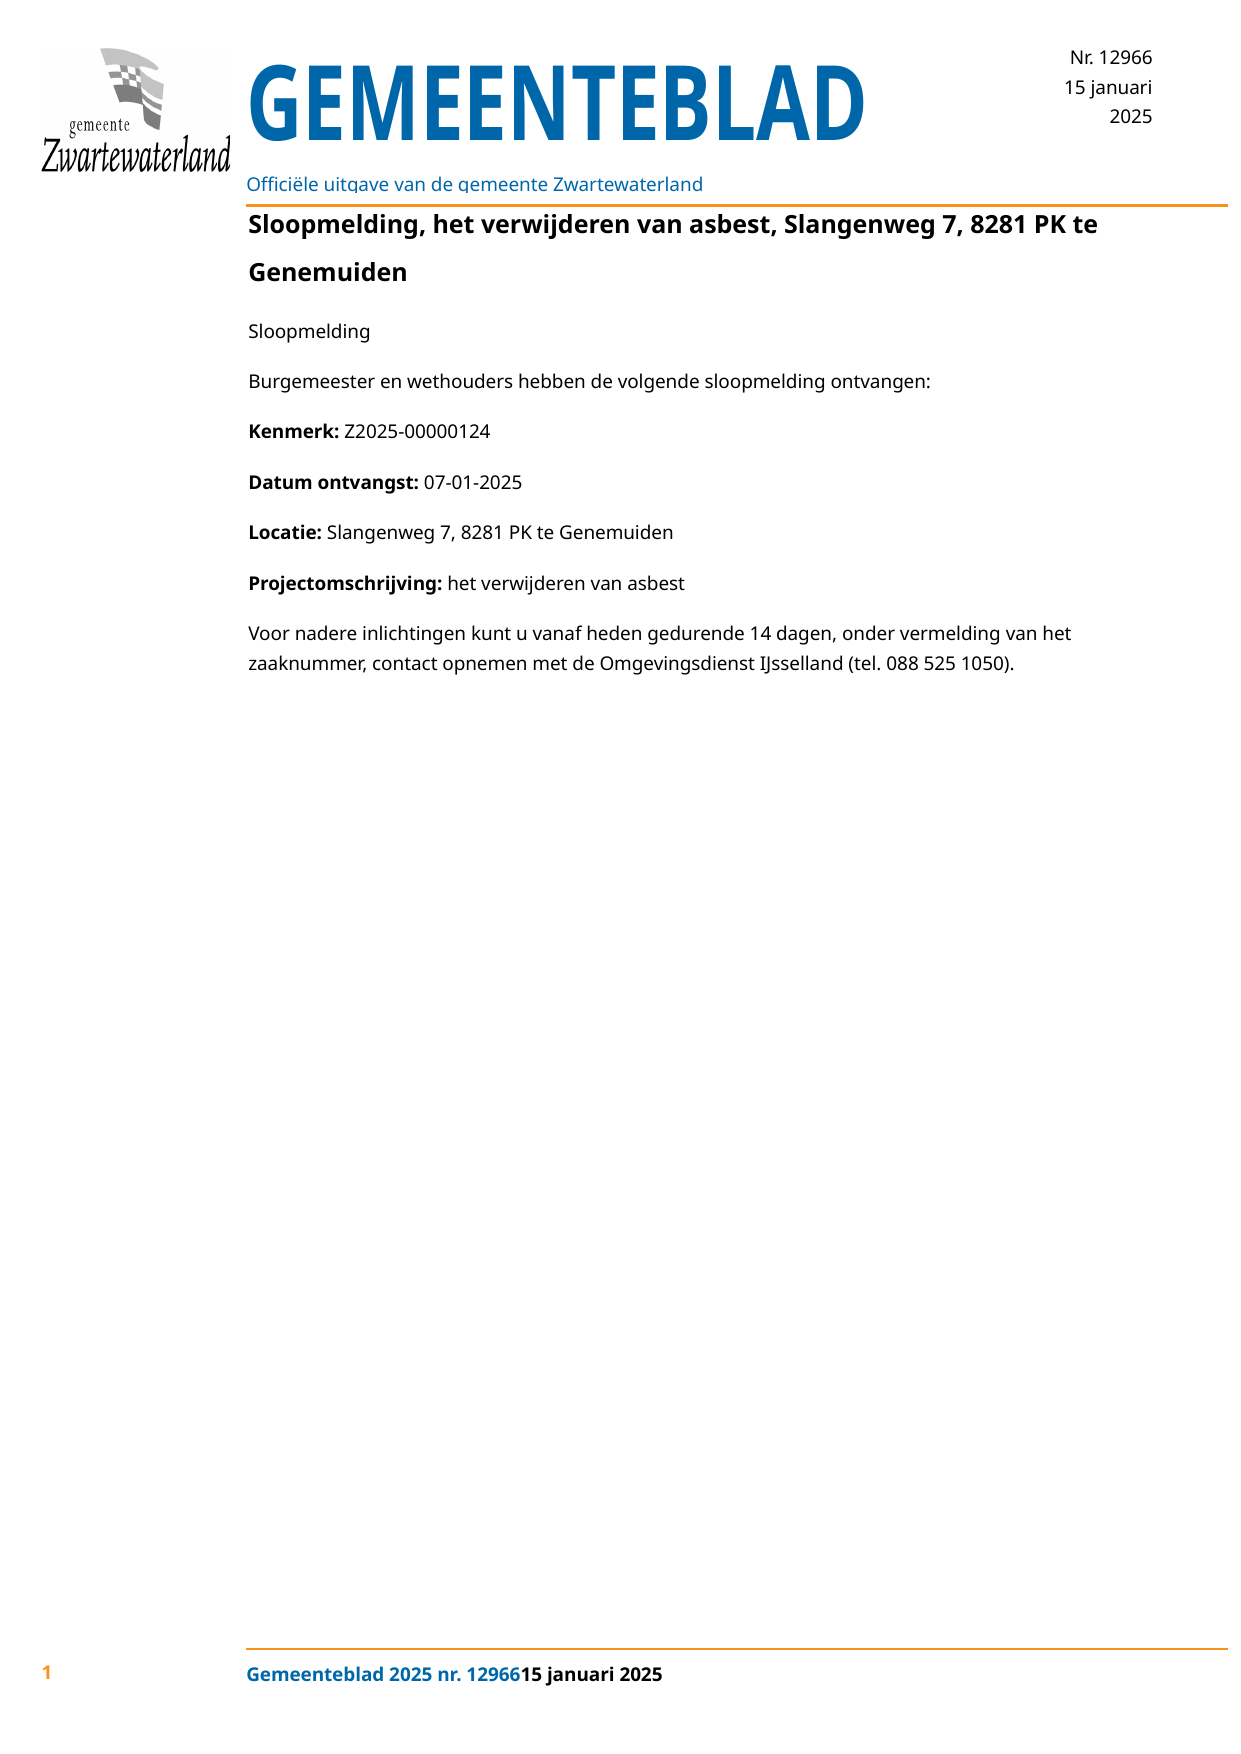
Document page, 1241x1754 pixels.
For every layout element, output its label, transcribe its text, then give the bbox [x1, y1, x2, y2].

text Locatie: Slangenweg 7, 8281 PK te Genemuiden [248, 519, 1152, 545]
text Kenmerk: Z2025-00000124 [248, 419, 1152, 444]
text Sloopmelding, het verwijderen van asbest, Slangenweg 7, 8281 PK te Genemuiden [248, 207, 1152, 288]
text Sloopmelding [248, 318, 1152, 344]
text Datum ontvangst: 07-01-2025 [248, 469, 1152, 495]
picture [41, 47, 231, 172]
text Voor nadere inlichtingen kunt u vanaf heden gedurende 14 dagen, onder vermelding van het zaaknummer, contact opnemen met de Omgevingsdienst IJsselland (tel. 088 525 1050). [248, 620, 1152, 676]
text Burgemeester en wethouders hebben de volgende sloopmelding ontvangen: [248, 368, 1152, 394]
text Projectomschrijving: het verwijderen van asbest [248, 570, 1152, 596]
